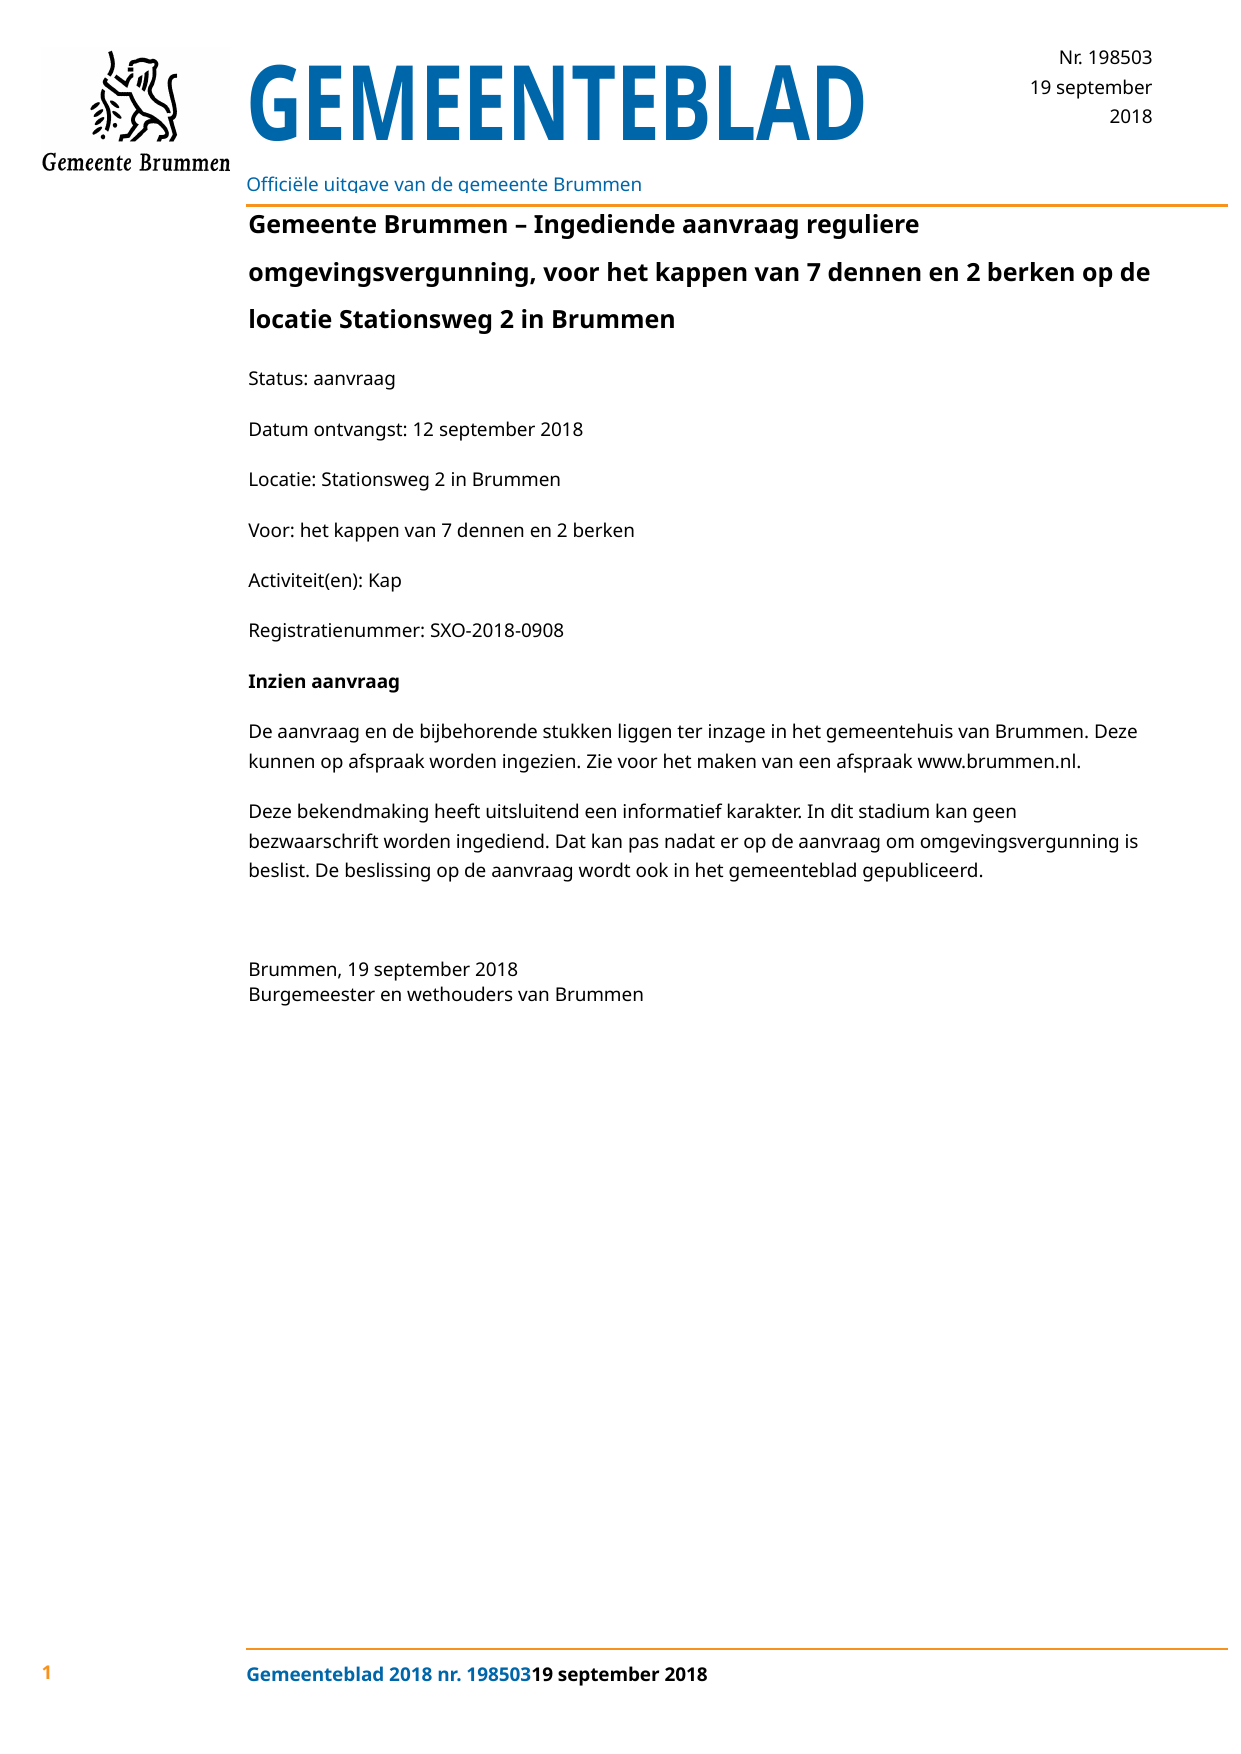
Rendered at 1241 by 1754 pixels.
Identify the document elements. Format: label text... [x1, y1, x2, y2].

text Brummen, 19 september 2018 [248, 956, 1152, 982]
text Inzien aanvraag [248, 668, 1152, 694]
text Datum ontvangst: 12 september 2018 [248, 416, 1152, 442]
text De aanvraag en de bijbehorende stukken liggen ter inzage in het gemeentehuis van Brummen. Deze kunnen op afspraak worden ingezien. Zie voor het maken van een afspraak www.brummen.nl. [248, 718, 1152, 774]
text Locatie: Stationsweg 2 in Brummen [248, 466, 1152, 492]
text Registratienummer: SXO-2018-0908 [248, 618, 1152, 643]
text Gemeente Brummen – Ingediende aanvraag reguliere omgevingsvergunning, voor het kappen van 7 dennen en 2 berken op de locatie Stationsweg 2 in Brummen [248, 207, 1152, 336]
text Activiteit(en): Kap [248, 567, 1152, 593]
text Voor: het kappen van 7 dennen en 2 berken [248, 517, 1152, 542]
text Deze bekendmaking heeft uitsluitend een informatief karakter. In dit stadium kan geen bezwaarschrift worden ingediend. Dat kan pas nadat er op de aanvraag om omgevingsvergunning is beslist. De beslissing op de aanvraag wordt ook in het gemeenteblad gepubliceerd. [248, 798, 1152, 883]
text Burgemeester en wethouders van Brummen [248, 982, 1152, 1007]
text Status: aanvraag [248, 366, 1152, 391]
picture [41, 47, 231, 172]
